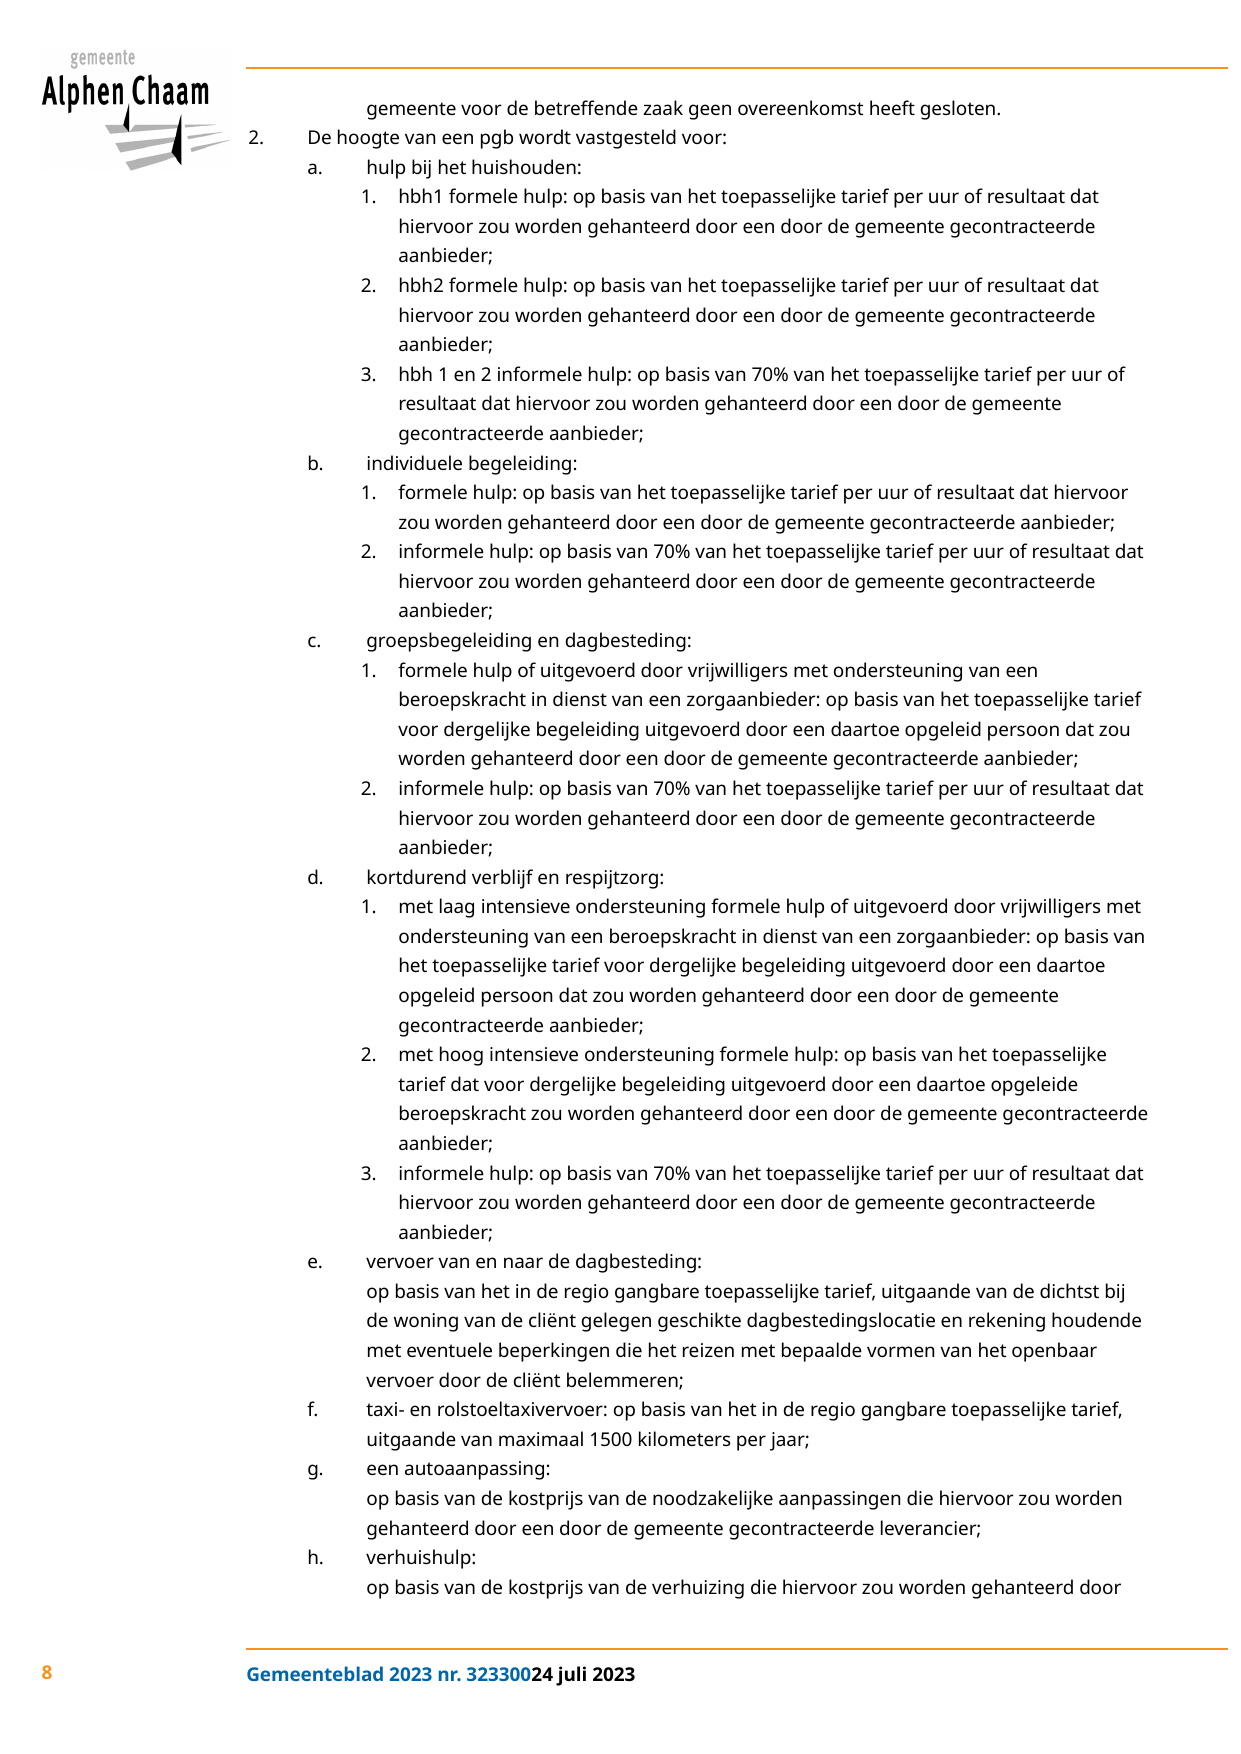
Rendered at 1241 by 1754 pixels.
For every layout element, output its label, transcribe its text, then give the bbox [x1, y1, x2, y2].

list De hoogte van een pgb wordt vastgesteld voor: [248, 124, 1152, 150]
list een autoaanpassing: [307, 1456, 1152, 1481]
list gemeente voor de betreffende zaak geen overeenkomst heeft gesloten. [307, 95, 1152, 121]
list hulp bij het huishouden: [307, 154, 1152, 180]
list informele hulp: op basis van 70% van het toepasselijke tarief per uur of resultaat dat hiervoor zou worden gehanteerd door een door de gemeente gecontracteerde aanbieder; [361, 538, 1152, 623]
list formele hulp of uitgevoerd door vrijwilligers met ondersteuning van een beroepskracht in dienst van een zorgaanbieder: op basis van het toepasselijke tarief voor dergelijke begeleiding uitgevoerd door een daartoe opgeleid persoon dat zou worden gehanteerd door een door de gemeente gecontracteerde aanbieder; [361, 657, 1152, 771]
list informele hulp: op basis van 70% van het toepasselijke tarief per uur of resultaat dat hiervoor zou worden gehanteerd door een door de gemeente gecontracteerde aanbieder; [361, 775, 1152, 860]
picture [41, 47, 231, 172]
list hbh 1 en 2 informele hulp: op basis van 70% van het toepasselijke tarief per uur of resultaat dat hiervoor zou worden gehanteerd door een door de gemeente gecontracteerde aanbieder; [361, 361, 1152, 446]
list informele hulp: op basis van 70% van het toepasselijke tarief per uur of resultaat dat hiervoor zou worden gehanteerd door een door de gemeente gecontracteerde aanbieder; [361, 1160, 1152, 1245]
list op basis van de kostprijs van de noodzakelijke aanpassingen die hiervoor zou worden gehanteerd door een door de gemeente gecontracteerde leverancier; [307, 1485, 1152, 1541]
list individuele begeleiding: [307, 450, 1152, 476]
list verhuishulp: [307, 1544, 1152, 1570]
list formele hulp: op basis van het toepasselijke tarief per uur of resultaat dat hiervoor zou worden gehanteerd door een door de gemeente gecontracteerde aanbieder; [361, 479, 1152, 535]
list groepsbegeleiding en dagbesteding: [307, 627, 1152, 653]
list op basis van de kostprijs van de verhuizing die hiervoor zou worden gehanteerd door [307, 1574, 1152, 1600]
list met hoog intensieve ondersteuning formele hulp: op basis van het toepasselijke tarief dat voor dergelijke begeleiding uitgevoerd door een daartoe opgeleide beroepskracht zou worden gehanteerd door een door de gemeente gecontracteerde aanbieder; [361, 1041, 1152, 1156]
list op basis van het in de regio gangbare toepasselijke tarief, uitgaande van de dichtst bij de woning van de cliënt gelegen geschikte dagbestedingslocatie en rekening houdende met eventuele beperkingen die het reizen met bepaalde vormen van het openbaar vervoer door de cliënt belemmeren; [307, 1278, 1152, 1393]
list hbh1 formele hulp: op basis van het toepasselijke tarief per uur of resultaat dat hiervoor zou worden gehanteerd door een door de gemeente gecontracteerde aanbieder; [361, 183, 1152, 268]
list hbh2 formele hulp: op basis van het toepasselijke tarief per uur of resultaat dat hiervoor zou worden gehanteerd door een door de gemeente gecontracteerde aanbieder; [361, 272, 1152, 357]
list vervoer van en naar de dagbesteding: [307, 1248, 1152, 1274]
list taxi- en rolstoeltaxivervoer: op basis van het in de regio gangbare toepasselijke tarief, uitgaande van maximaal 1500 kilometers per jaar; [307, 1396, 1152, 1452]
list met laag intensieve ondersteuning formele hulp of uitgevoerd door vrijwilligers met ondersteuning van een beroepskracht in dienst van een zorgaanbieder: op basis van het toepasselijke tarief voor dergelijke begeleiding uitgevoerd door een daartoe opgeleid persoon dat zou worden gehanteerd door een door de gemeente gecontracteerde aanbieder; [361, 893, 1152, 1038]
list kortdurend verblijf en respijtzorg: [307, 864, 1152, 890]
